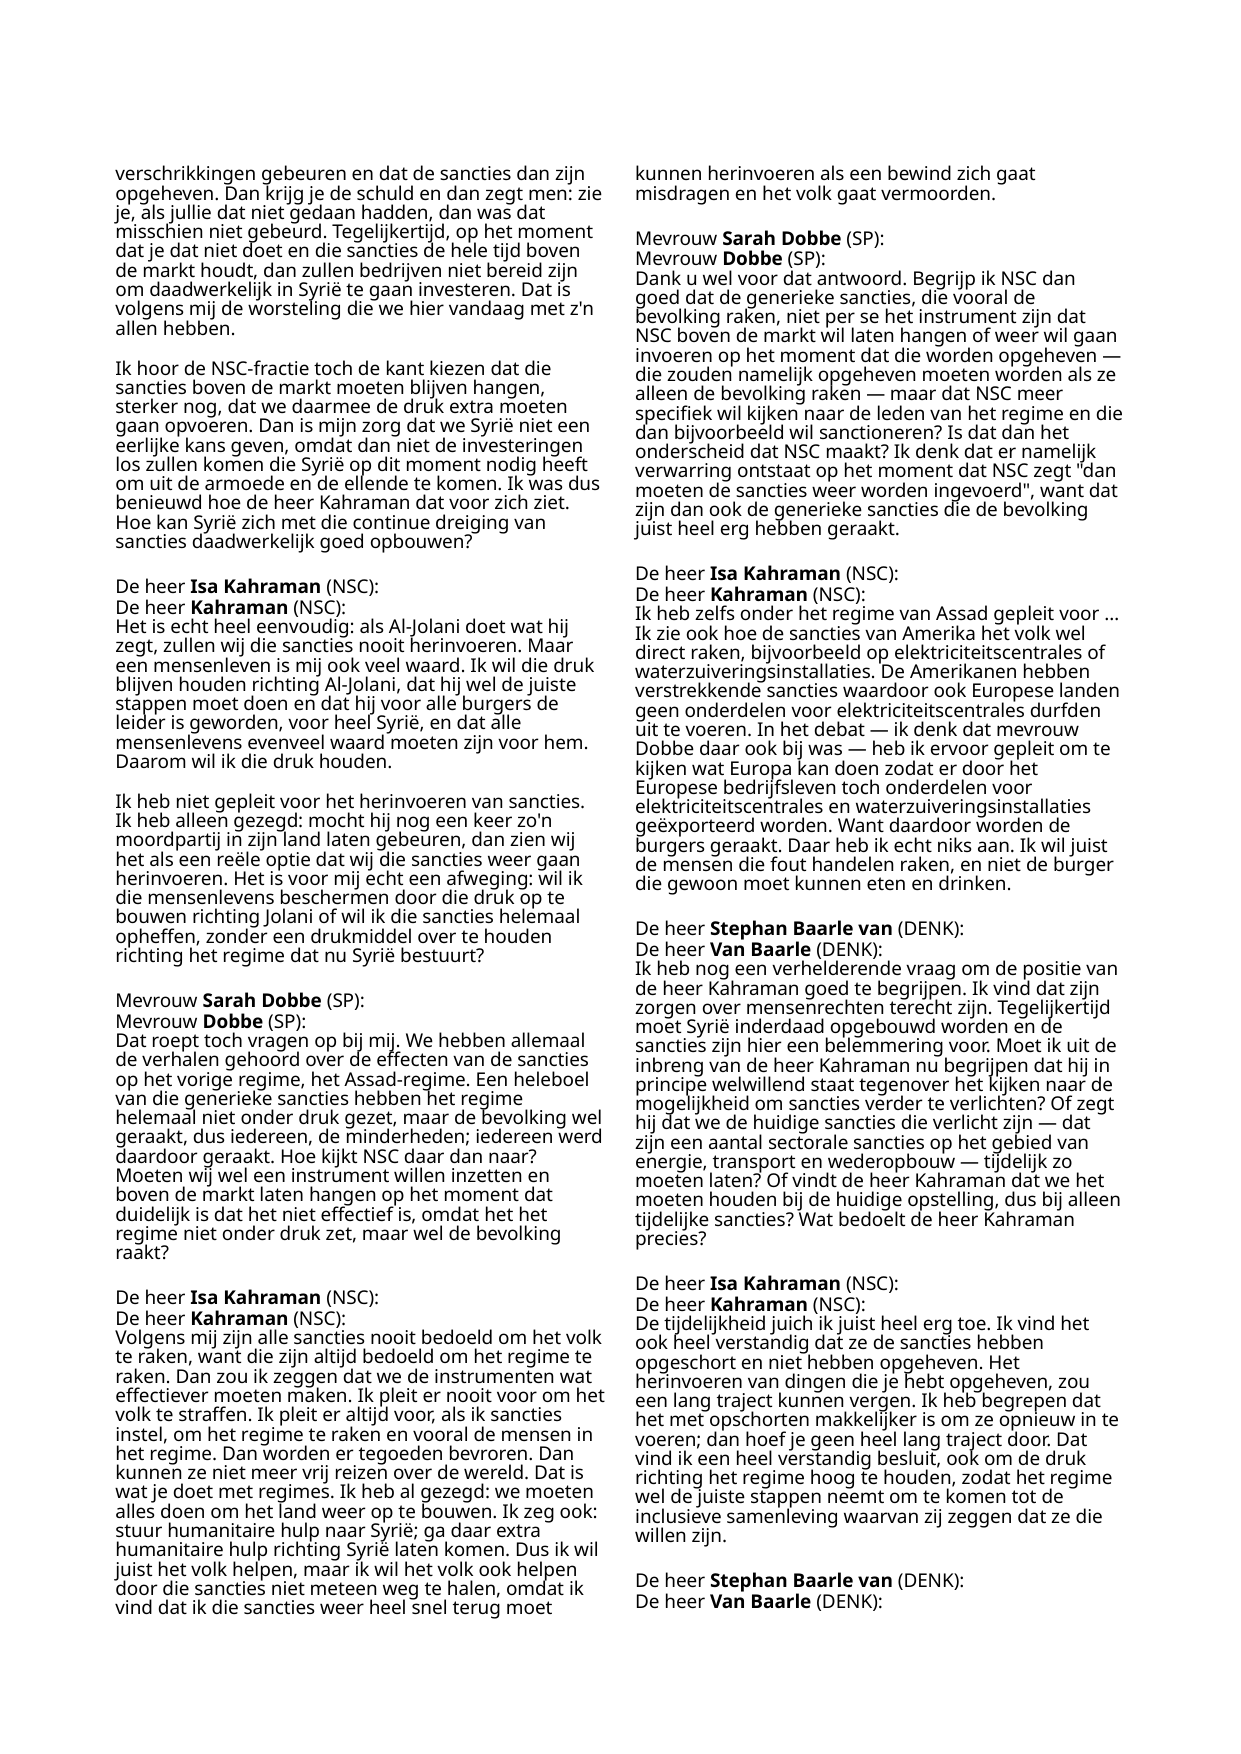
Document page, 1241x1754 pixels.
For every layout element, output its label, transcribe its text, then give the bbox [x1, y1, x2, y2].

text Dat roept toch vragen op bij mij. We hebben allemaal de verhalen gehoord over de effecten van de sancties op het vorige regime, het Assad-regime. Een heleboel van die generieke sancties hebben het regime helemaal niet onder druk gezet, maar de bevolking wel geraakt, dus iedereen, de minderheden; iedereen werd daardoor geraakt. Hoe kijkt NSC daar dan naar? Moeten wij wel een instrument willen inzetten en boven de markt laten hangen op het moment dat duidelijk is dat het niet effectief is, omdat het het regime niet onder druk zet, maar wel de bevolking raakt? [115, 1032, 605, 1263]
text De heer Stephan Baarle van (DENK): [635, 915, 1125, 941]
text De heer Van Baarle (DENK): [635, 1593, 1125, 1612]
text De heer Isa Kahraman (NSC): [635, 1270, 1125, 1296]
text De heer Kahraman (NSC): [115, 599, 605, 618]
text Dank u wel voor dat antwoord. Begrijp ik NSC dan goed dat de generieke sancties, die vooral de bevolking raken, niet per se het instrument zijn dat NSC boven de markt wil laten hangen of weer wil gaan invoeren op het moment dat die worden opgeheven — die zouden namelijk opgeheven moeten worden als ze alleen de bevolking raken — maar dat NSC meer specifiek wil kijken naar de leden van het regime en die dan bijvoorbeeld wil sanctioneren? Is dat dan het onderscheid dat NSC maakt? Ik denk dat er namelijk verwarring ontstaat op het moment dat NSC zegt "dan moeten de sancties weer worden ingevoerd", want dat zijn dan ook de generieke sancties die de bevolking juist heel erg hebben geraakt. [635, 270, 1125, 539]
text Het is echt heel eenvoudig: als Al-Jolani doet wat hij zegt, zullen wij die sancties nooit herinvoeren. Maar een mensenleven is mij ook veel waard. Ik wil die druk blijven houden richting Al-Jolani, dat hij wel de juiste stappen moet doen en dat hij voor alle burgers de leider is geworden, voor heel Syrië, en dat alle mensenlevens evenveel waard moeten zijn voor hem. Daarom wil ik die druk houden. [115, 618, 605, 772]
text De heer Kahraman (NSC): [635, 1296, 1125, 1315]
text Ik heb zelfs onder het regime van Assad gepleit voor … Ik zie ook hoe de sancties van Amerika het volk wel direct raken, bijvoorbeeld op elektriciteitscentrales of waterzuiveringsinstallaties. De Amerikanen hebben verstrekkende sancties waardoor ook Europese landen geen onderdelen voor elektriciteitscentrales durfden uit te voeren. In het debat — ik denk dat mevrouw Dobbe daar ook bij was — heb ik ervoor gepleit om te kijken wat Europa kan doen zodat er door het Europese bedrijfsleven toch onderdelen voor elektriciteitscentrales en waterzuiveringsinstallaties geëxporteerd worden. Want daardoor worden de burgers geraakt. Daar heb ik echt niks aan. Ik wil juist de mensen die fout handelen raken, en niet de burger die gewoon moet kunnen eten en drinken. [635, 605, 1125, 894]
text Mevrouw Dobbe (SP): [115, 1013, 605, 1032]
text Mevrouw Sarah Dobbe (SP): [115, 987, 605, 1013]
text De tijdelijkheid juich ik juist heel erg toe. Ik vind het ook heel verstandig dat ze de sancties hebben opgeschort en niet hebben opgeheven. Het herinvoeren van dingen die je hebt opgeheven, zou een lang traject kunnen vergen. Ik heb begrepen dat het met opschorten makkelijker is om ze opnieuw in te voeren; dan hoef je geen heel lang traject door. Dat vind ik een heel verstandig besluit, ook om de druk richting het regime hoog te houden, zodat het regime wel de juiste stappen neemt om te komen tot de inclusieve samenleving waarvan zij zeggen dat ze die willen zijn. [635, 1315, 1125, 1546]
text De heer Isa Kahraman (NSC): [115, 1284, 605, 1310]
text Volgens mij zijn alle sancties nooit bedoeld om het volk te raken, want die zijn altijd bedoeld om het regime te raken. Dan zou ik zeggen dat we de instrumenten wat effectiever moeten maken. Ik pleit er nooit voor om het volk te straffen. Ik pleit er altijd voor, als ik sancties instel, om het regime te raken en vooral de mensen in het regime. Dan worden er tegoeden bevroren. Dan kunnen ze niet meer vrij reizen over de wereld. Dat is wat je doet met regimes. Ik heb al gezegd: we moeten alles doen om het land weer op te bouwen. Ik zeg ook: stuur humanitaire hulp naar Syrië; ga daar extra humanitaire hulp richting Syrië laten komen. Dus ik wil juist het volk helpen, maar ik wil het volk ook helpen door die sancties niet meteen weg te halen, omdat ik vind dat ik die sancties weer heel snel terug moet [115, 1329, 605, 1618]
text Ik heb nog een verhelderende vraag om de positie van de heer Kahraman goed te begrijpen. Ik vind dat zijn zorgen over mensenrechten terecht zijn. Tegelijkertijd moet Syrië inderdaad opgebouwd worden en de sancties zijn hier een belemmering voor. Moet ik uit de inbreng van de heer Kahraman nu begrijpen dat hij in principe welwillend staat tegenover het kijken naar de mogelijkheid om sancties verder te verlichten? Of zegt hij dat we de huidige sancties die verlicht zijn — dat zijn een aantal sectorale sancties op het gebied van energie, transport en wederopbouw — tijdelijk zo moeten laten? Of vindt de heer Kahraman dat we het moeten houden bij de huidige opstelling, dus bij alleen tijdelijke sancties? Wat bedoelt de heer Kahraman precies? [635, 960, 1125, 1249]
text De heer Kahraman (NSC): [115, 1310, 605, 1329]
text De heer Kahraman (NSC): [635, 586, 1125, 605]
text De heer Stephan Baarle van (DENK): [635, 1567, 1125, 1593]
text De heer Isa Kahraman (NSC): [115, 573, 605, 599]
text Mevrouw Dobbe (SP): [635, 250, 1125, 270]
text De heer Van Baarle (DENK): [635, 941, 1125, 960]
text Ik hoor de NSC-fractie toch de kant kiezen dat die sancties boven de markt moeten blijven hangen, sterker nog, dat we daarmee de druk extra moeten gaan opvoeren. Dan is mijn zorg dat we Syrië niet een eerlijke kans geven, omdat dan niet de investeringen los zullen komen die Syrië op dit moment nodig heeft om uit de armoede en de ellende te komen. Ik was dus benieuwd hoe de heer Kahraman dat voor zich ziet. Hoe kan Syrië zich met die continue dreiging van sancties daadwerkelijk goed opbouwen? [115, 359, 605, 552]
text verschrikkingen gebeuren en dat de sancties dan zijn opgeheven. Dan krijg je de schuld en dan zegt men: zie je, als jullie dat niet gedaan hadden, dan was dat misschien niet gebeurd. Tegelijkertijd, op het moment dat je dat niet doet en die sancties de hele tijd boven de markt houdt, dan zullen bedrijven niet bereid zijn om daadwerkelijk in Syrië te gaan investeren. Dat is volgens mij de worsteling die we hier vandaag met z'n allen hebben. [115, 165, 605, 339]
text De heer Isa Kahraman (NSC): [635, 560, 1125, 586]
text Ik heb niet gepleit voor het herinvoeren van sancties. Ik heb alleen gezegd: mocht hij nog een keer zo'n moordpartij in zijn land laten gebeuren, dan zien wij het als een reële optie dat wij die sancties weer gaan herinvoeren. Het is voor mij echt een afweging: wil ik die mensenlevens beschermen door die druk op te bouwen richting Jolani of wil ik die sancties helemaal opheffen, zonder een drukmiddel over te houden richting het regime dat nu Syrië bestuurt? [115, 793, 605, 966]
text Mevrouw Sarah Dobbe (SP): [635, 225, 1125, 250]
text kunnen herinvoeren als een bewind zich gaat misdragen en het volk gaat vermoorden. [635, 165, 1125, 204]
